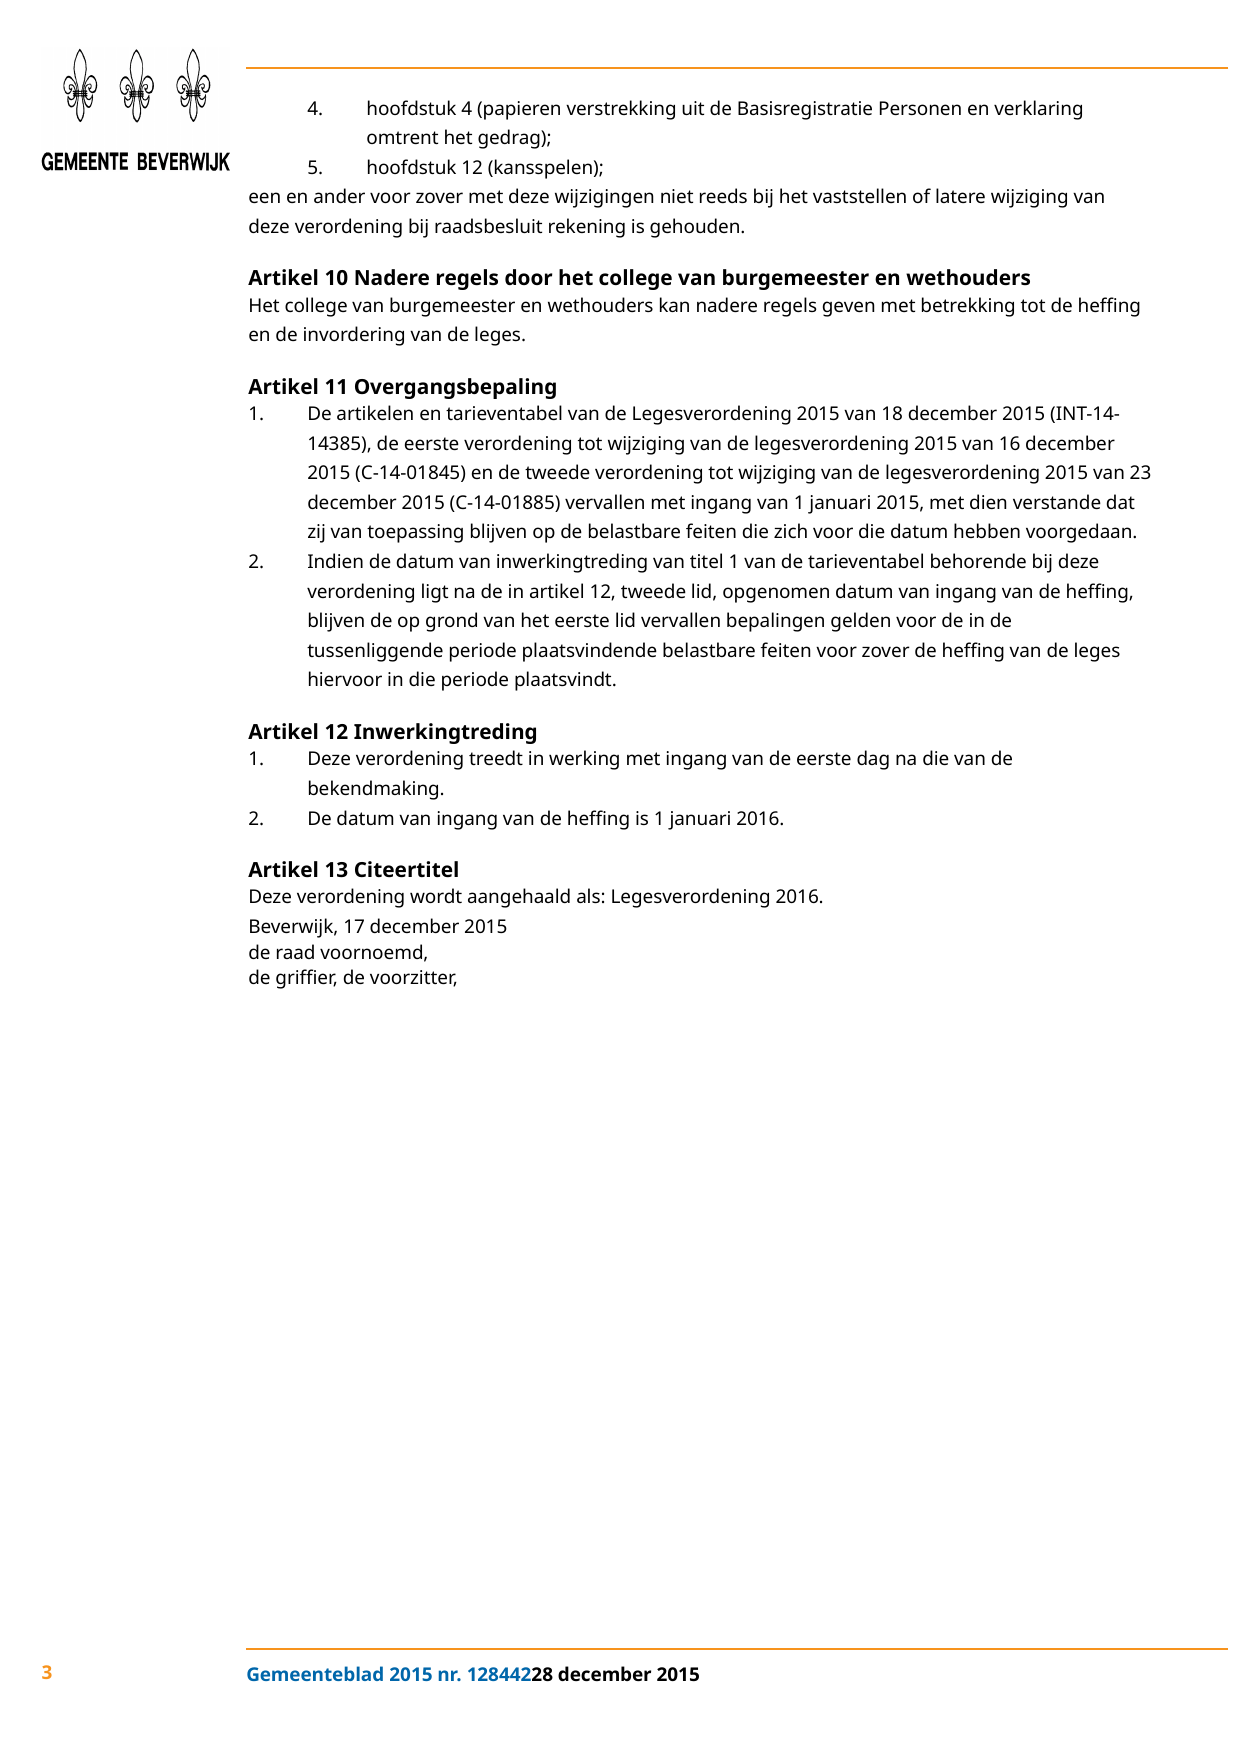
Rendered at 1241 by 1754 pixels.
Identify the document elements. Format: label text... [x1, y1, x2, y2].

text Beverwijk, 17 december 2015 [248, 913, 1152, 939]
text Artikel 10 Nadere regels door het college van burgemeester en wethouders [248, 263, 1152, 292]
list hoofdstuk 12 (kansspelen); [307, 154, 1152, 180]
text Het college van burgemeester en wethouders kan nadere regels geven met betrekking tot de heffing en de invordering van de leges. [248, 292, 1152, 347]
picture [41, 47, 231, 172]
text de griffier, de voorzitter, [248, 964, 1152, 990]
text Artikel 11 Overgangsbepaling [248, 372, 1152, 400]
list Indien de datum van inwerkingtreding van titel 1 van de tarieventabel behorende bij deze verordening ligt na de in artikel 12, tweede lid, opgenomen datum van ingang van de heffing, blijven de op grond van het eerste lid vervallen bepalingen gelden voor de in de tussenliggende periode plaatsvindende belastbare feiten voor zover de heffing van de leges hiervoor in die periode plaatsvindt. [248, 548, 1152, 692]
text een en ander voor zover met deze wijzigingen niet reeds bij het vaststellen of latere wijziging van deze verordening bij raadsbesluit rekening is gehouden. [248, 183, 1152, 239]
list De artikelen en tarieventabel van de Legesverordening 2015 van 18 december 2015 (INT-14-14385), de eerste verordening tot wijziging van de legesverordening 2015 van 16 december 2015 (C-14-01845) en de tweede verordening tot wijziging van de legesverordening 2015 van 23 december 2015 (C-14-01885) vervallen met ingang van 1 januari 2015, met dien verstande dat zij van toepassing blijven op de belastbare feiten die zich voor die datum hebben voorgedaan. [248, 400, 1152, 544]
text Deze verordening wordt aangehaald als: Legesverordening 2016. [248, 883, 1152, 909]
list De datum van ingang van de heffing is 1 januari 2016. [248, 805, 1152, 830]
list hoofdstuk 4 (papieren verstrekking uit de Basisregistratie Personen en verklaring omtrent het gedrag); [307, 95, 1152, 150]
text Artikel 12 Inwerkingtreding [248, 717, 1152, 746]
text Artikel 13 Citeertitel [248, 855, 1152, 883]
text de raad voornoemd, [248, 939, 1152, 964]
list Deze verordening treedt in werking met ingang van de eerste dag na die van de bekendmaking. [248, 746, 1152, 801]
